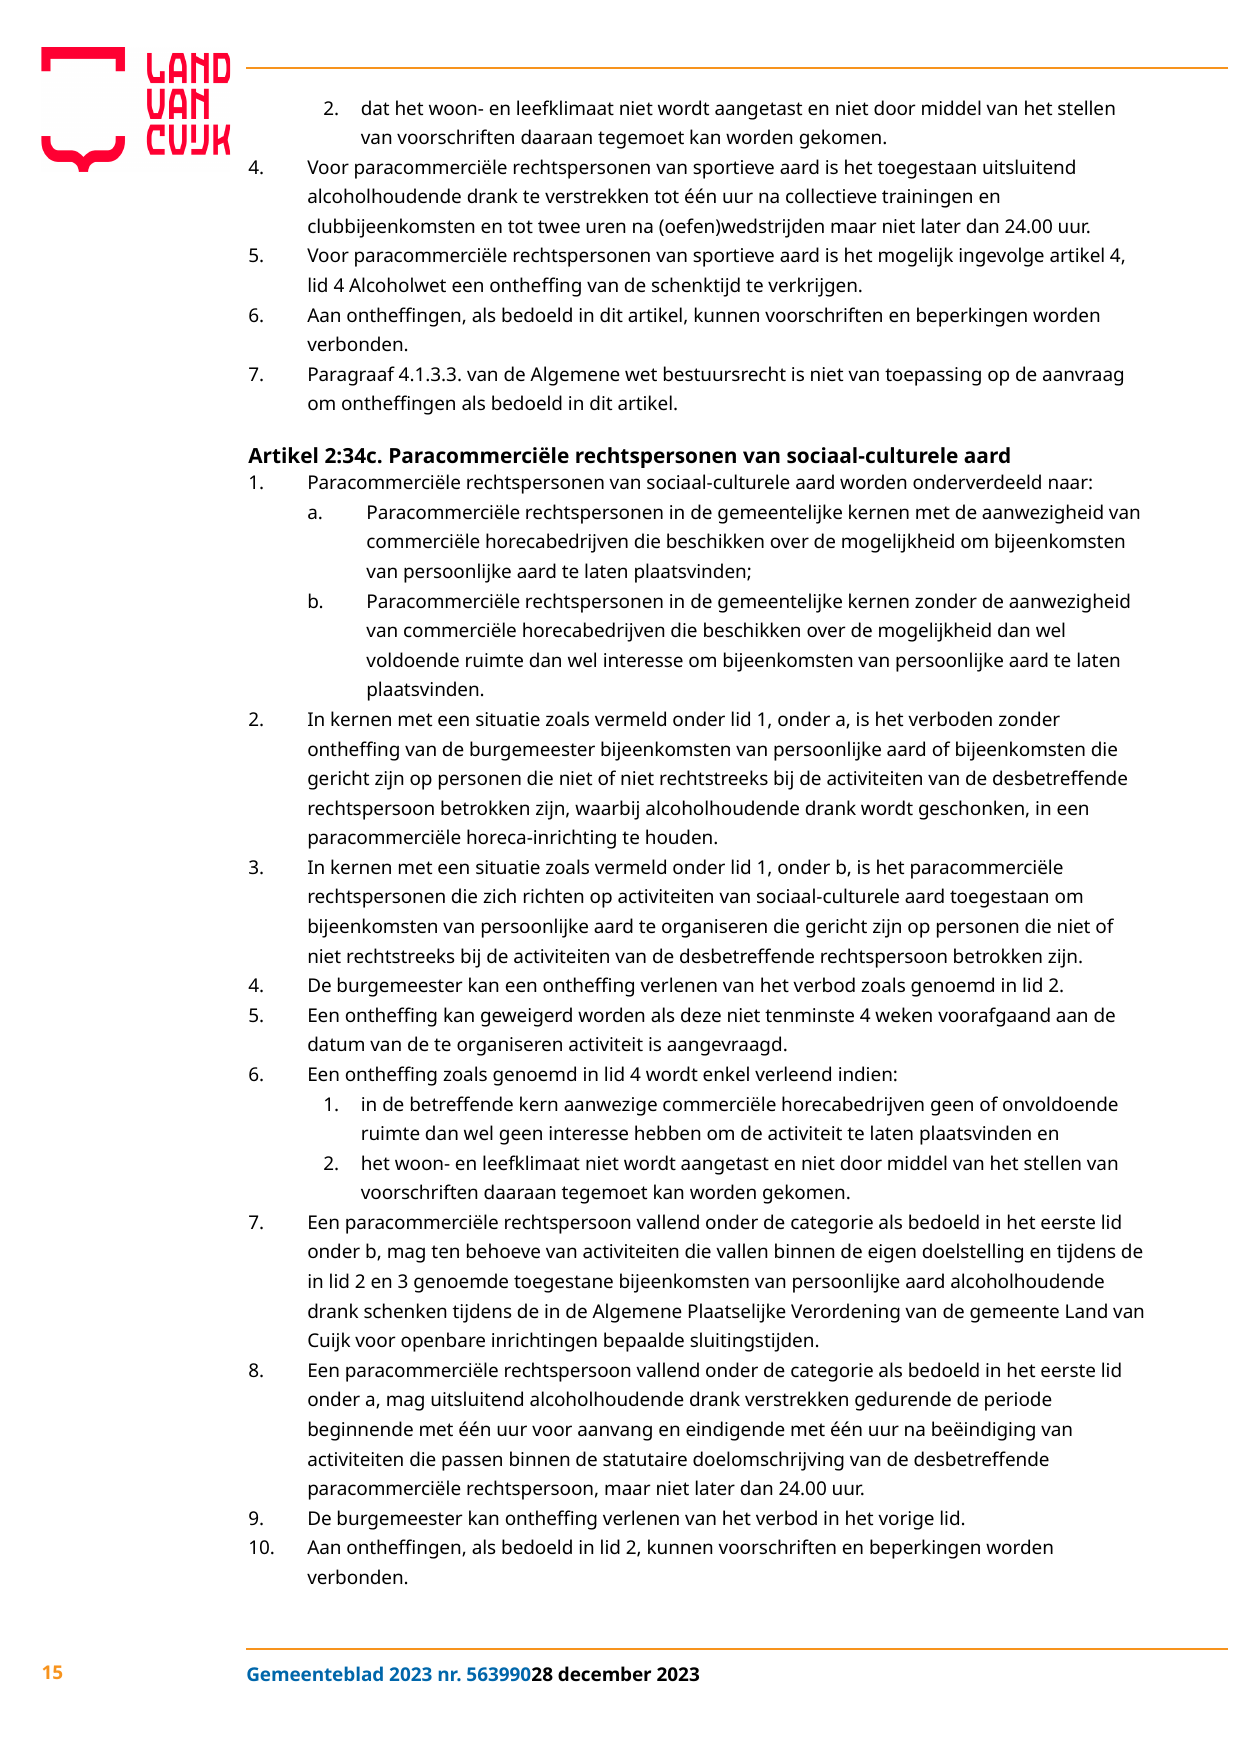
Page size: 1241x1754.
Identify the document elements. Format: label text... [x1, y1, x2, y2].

list Paragraaf 4.1.3.3. van de Algemene wet bestuursrecht is niet van toepassing op de aanvraag om ontheffingen als bedoeld in dit artikel. [248, 361, 1152, 416]
list Paracommerciële rechtspersonen in de gemeentelijke kernen met de aanwezigheid van commerciële horecabedrijven die beschikken over de mogelijkheid om bijeenkomsten van persoonlijke aard te laten plaatsvinden; [307, 499, 1152, 584]
list Aan ontheffingen, als bedoeld in lid 2, kunnen voorschriften en beperkingen worden verbonden. [248, 1534, 1152, 1590]
list Aan ontheffingen, als bedoeld in dit artikel, kunnen voorschriften en beperkingen worden verbonden. [248, 302, 1152, 357]
picture [41, 47, 231, 172]
list De burgemeester kan ontheffing verlenen van het verbod in het vorige lid. [248, 1505, 1152, 1531]
list De burgemeester kan een ontheffing verlenen van het verbod zoals genoemd in lid 2. [248, 972, 1152, 998]
list Een ontheffing zoals genoemd in lid 4 wordt enkel verleend indien: [248, 1061, 1152, 1087]
list In kernen met een situatie zoals vermeld onder lid 1, onder b, is het paracommerciële rechtspersonen die zich richten op activiteiten van sociaal-culturele aard toegestaan om bijeenkomsten van persoonlijke aard te organiseren die gericht zijn op personen die niet of niet rechtstreeks bij de activiteiten van de desbetreffende rechtspersoon betrokken zijn. [248, 854, 1152, 968]
list In kernen met een situatie zoals vermeld onder lid 1, onder a, is het verboden zonder ontheffing van de burgemeester bijeenkomsten van persoonlijke aard of bijeenkomsten die gericht zijn op personen die niet of niet rechtstreeks bij de activiteiten van de desbetreffende rechtspersoon betrokken zijn, waarbij alcoholhoudende drank wordt geschonken, in een paracommerciële horeca-inrichting te houden. [248, 706, 1152, 850]
list dat het woon- en leefklimaat niet wordt aangetast en niet door middel van het stellen van voorschriften daaraan tegemoet kan worden gekomen. [323, 95, 1152, 150]
list in de betreffende kern aanwezige commerciële horecabedrijven geen of onvoldoende ruimte dan wel geen interesse hebben om de activiteit te laten plaatsvinden en [323, 1091, 1152, 1146]
text Artikel 2:34c. Paracommerciële rechtspersonen van sociaal-culturele aard [248, 441, 1152, 469]
list Een ontheffing kan geweigerd worden als deze niet tenminste 4 weken voorafgaand aan de datum van de te organiseren activiteit is aangevraagd. [248, 1002, 1152, 1057]
list Paracommerciële rechtspersonen in de gemeentelijke kernen zonder de aanwezigheid van commerciële horecabedrijven die beschikken over de mogelijkheid dan wel voldoende ruimte dan wel interesse om bijeenkomsten van persoonlijke aard te laten plaatsvinden. [307, 588, 1152, 702]
list Voor paracommerciële rechtspersonen van sportieve aard is het mogelijk ingevolge artikel 4, lid 4 Alcoholwet een ontheffing van de schenktijd te verkrijgen. [248, 243, 1152, 298]
list Een paracommerciële rechtspersoon vallend onder de categorie als bedoeld in het eerste lid onder b, mag ten behoeve van activiteiten die vallen binnen de eigen doelstelling en tijdens de in lid 2 en 3 genoemde toegestane bijeenkomsten van persoonlijke aard alcoholhoudende drank schenken tijdens de in de Algemene Plaatselijke Verordening van de gemeente Land van Cuijk voor openbare inrichtingen bepaalde sluitingstijden. [248, 1209, 1152, 1353]
list Een paracommerciële rechtspersoon vallend onder de categorie als bedoeld in het eerste lid onder a, mag uitsluitend alcoholhoudende drank verstrekken gedurende de periode beginnende met één uur voor aanvang en eindigende met één uur na beëindiging van activiteiten die passen binnen de statutaire doelomschrijving van de desbetreffende paracommerciële rechtspersoon, maar niet later dan 24.00 uur. [248, 1357, 1152, 1501]
list Paracommerciële rechtspersonen van sociaal-culturele aard worden onderverdeeld naar: [248, 469, 1152, 495]
list het woon- en leefklimaat niet wordt aangetast en niet door middel van het stellen van voorschriften daaraan tegemoet kan worden gekomen. [323, 1150, 1152, 1205]
list Voor paracommerciële rechtspersonen van sportieve aard is het toegestaan uitsluitend alcoholhoudende drank te verstrekken tot één uur na collectieve trainingen en clubbijeenkomsten en tot twee uren na (oefen)wedstrijden maar niet later dan 24.00 uur. [248, 154, 1152, 239]
